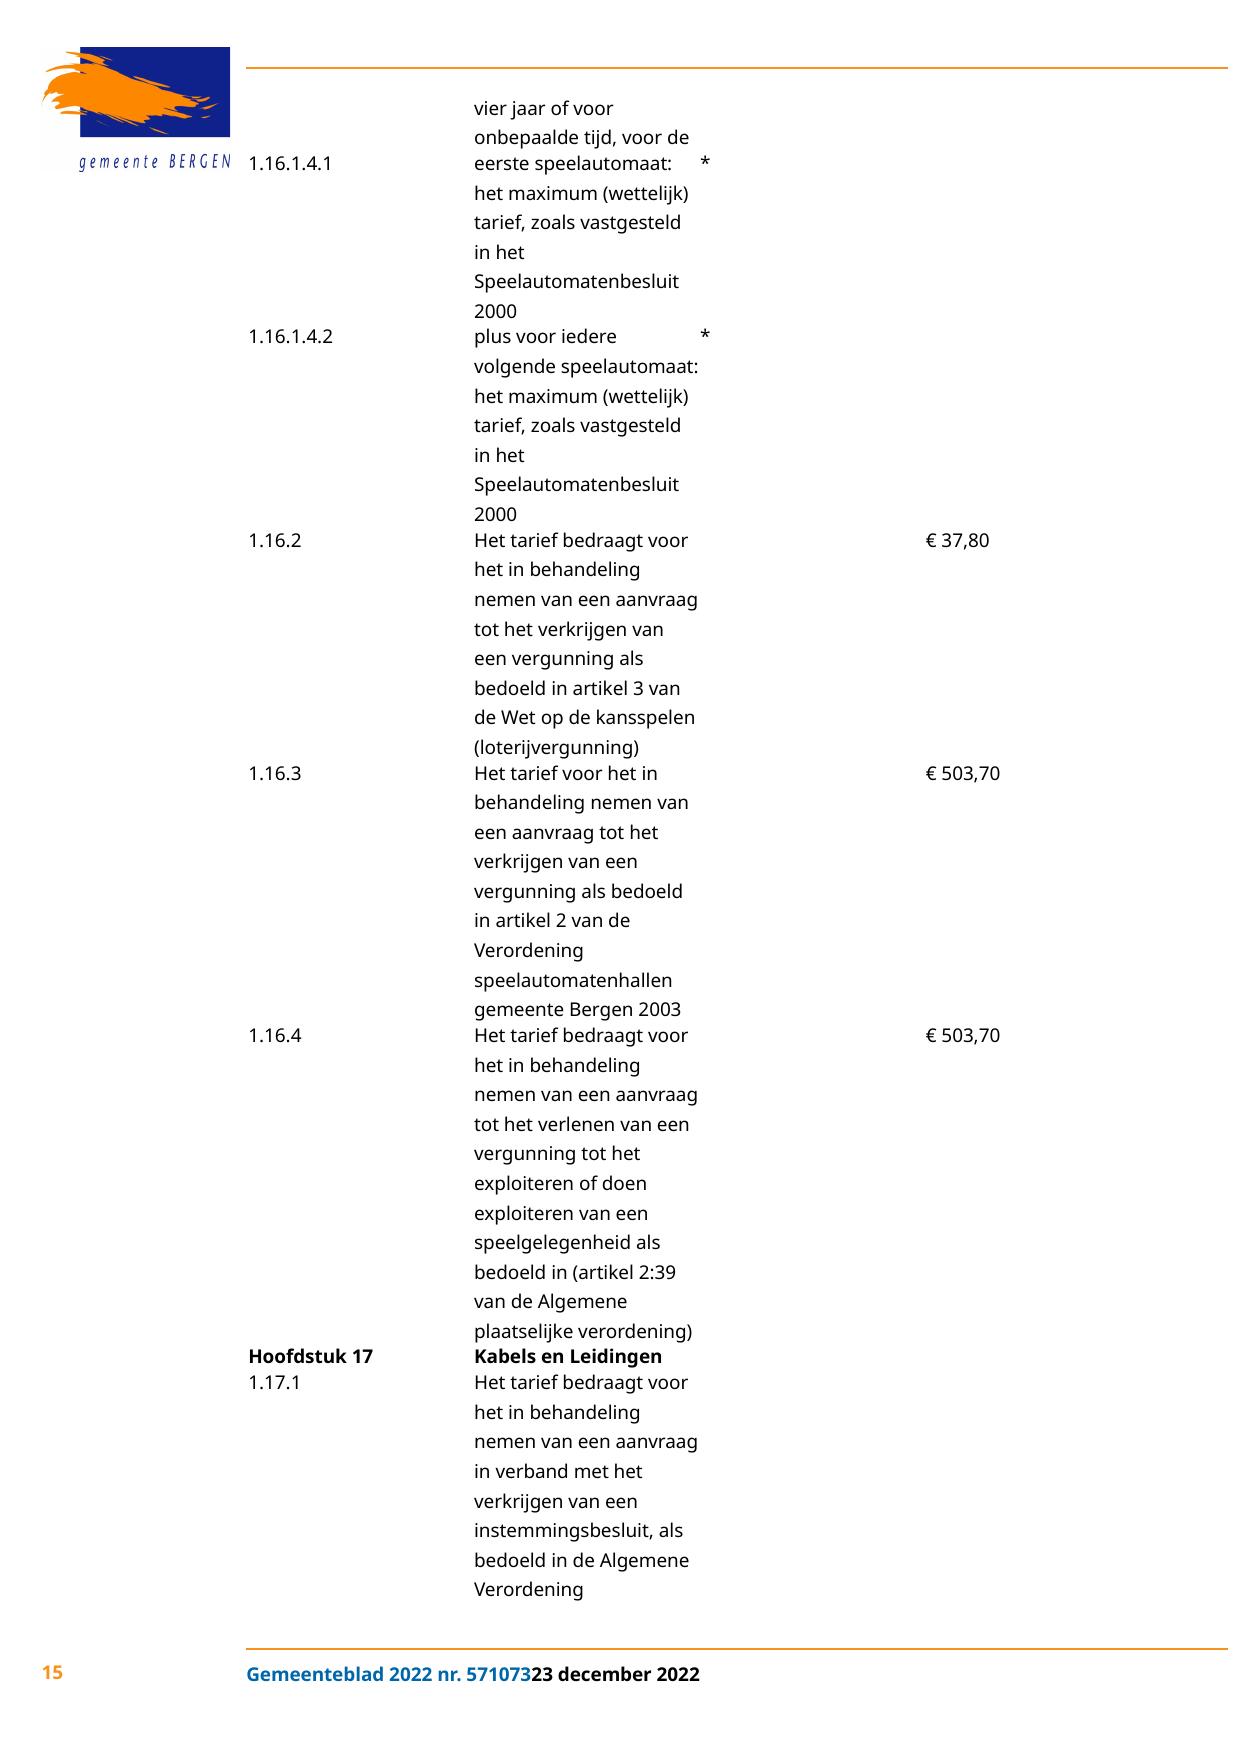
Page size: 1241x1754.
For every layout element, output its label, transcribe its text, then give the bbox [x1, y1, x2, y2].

table_cell [700, 1370, 926, 1602]
table_cell [700, 760, 926, 1022]
table_cell eerste speelautomaat: het maximum (wettelijk) tarief, zoals vastgesteld in het Speelautomatenbesluit 2000 [474, 150, 700, 324]
table_cell plus voor iedere volgende speelautomaat: het maximum (wettelijk) tarief, zoals vastgesteld in het Speelautomatenbesluit 2000 [474, 324, 700, 527]
table_cell [248, 95, 474, 150]
table_cell 1.16.3 [248, 760, 474, 1022]
table_cell [700, 1022, 926, 1344]
table_cell [926, 1344, 1152, 1369]
table_cell 1.16.4 [248, 1022, 474, 1344]
table_cell [700, 95, 926, 150]
table_cell Kabels en Leidingen [474, 1344, 700, 1369]
table_cell € 503,70 [926, 1022, 1152, 1344]
table_cell * [700, 324, 926, 527]
table_cell 1.16.1.4.2 [248, 324, 474, 527]
table_cell Het tarief bedraagt voor het in behandeling nemen van een aanvraag tot het verlenen van een vergunning tot het exploiteren of doen exploiteren van een speelgelegenheid als bedoeld in (artikel 2:39 van de Algemene plaatselijke verordening) [474, 1022, 700, 1344]
table_cell [700, 527, 926, 760]
table_cell 1.16.2 [248, 527, 474, 760]
table_cell [926, 150, 1152, 324]
table_cell [926, 324, 1152, 527]
table_cell [700, 1344, 926, 1369]
table_cell € 503,70 [926, 760, 1152, 1022]
table_cell vier jaar of voor onbepaalde tijd, voor de [474, 95, 700, 150]
table_cell Hoofdstuk 17 [248, 1344, 474, 1369]
table_cell Het tarief bedraagt voor het in behandeling nemen van een aanvraag in verband met het verkrijgen van een instemmingsbesluit, als bedoeld in de Algemene Verordening [474, 1370, 700, 1602]
table_cell [926, 1370, 1152, 1602]
table_cell Het tarief bedraagt voor het in behandeling nemen van een aanvraag tot het verkrijgen van een vergunning als bedoeld in artikel 3 van de Wet op de kansspelen (loterijvergunning) [474, 527, 700, 760]
table_cell * [700, 150, 926, 324]
table_cell € 37,80 [926, 527, 1152, 760]
table_cell Het tarief voor het in behandeling nemen van een aanvraag tot het verkrijgen van een vergunning als bedoeld in artikel 2 van de Verordening speelautomatenhallen gemeente Bergen 2003 [474, 760, 700, 1022]
table_cell 1.17.1 [248, 1370, 474, 1602]
picture [41, 47, 231, 172]
table_cell 1.16.1.4.1 [248, 150, 474, 324]
table_cell [926, 95, 1152, 150]
